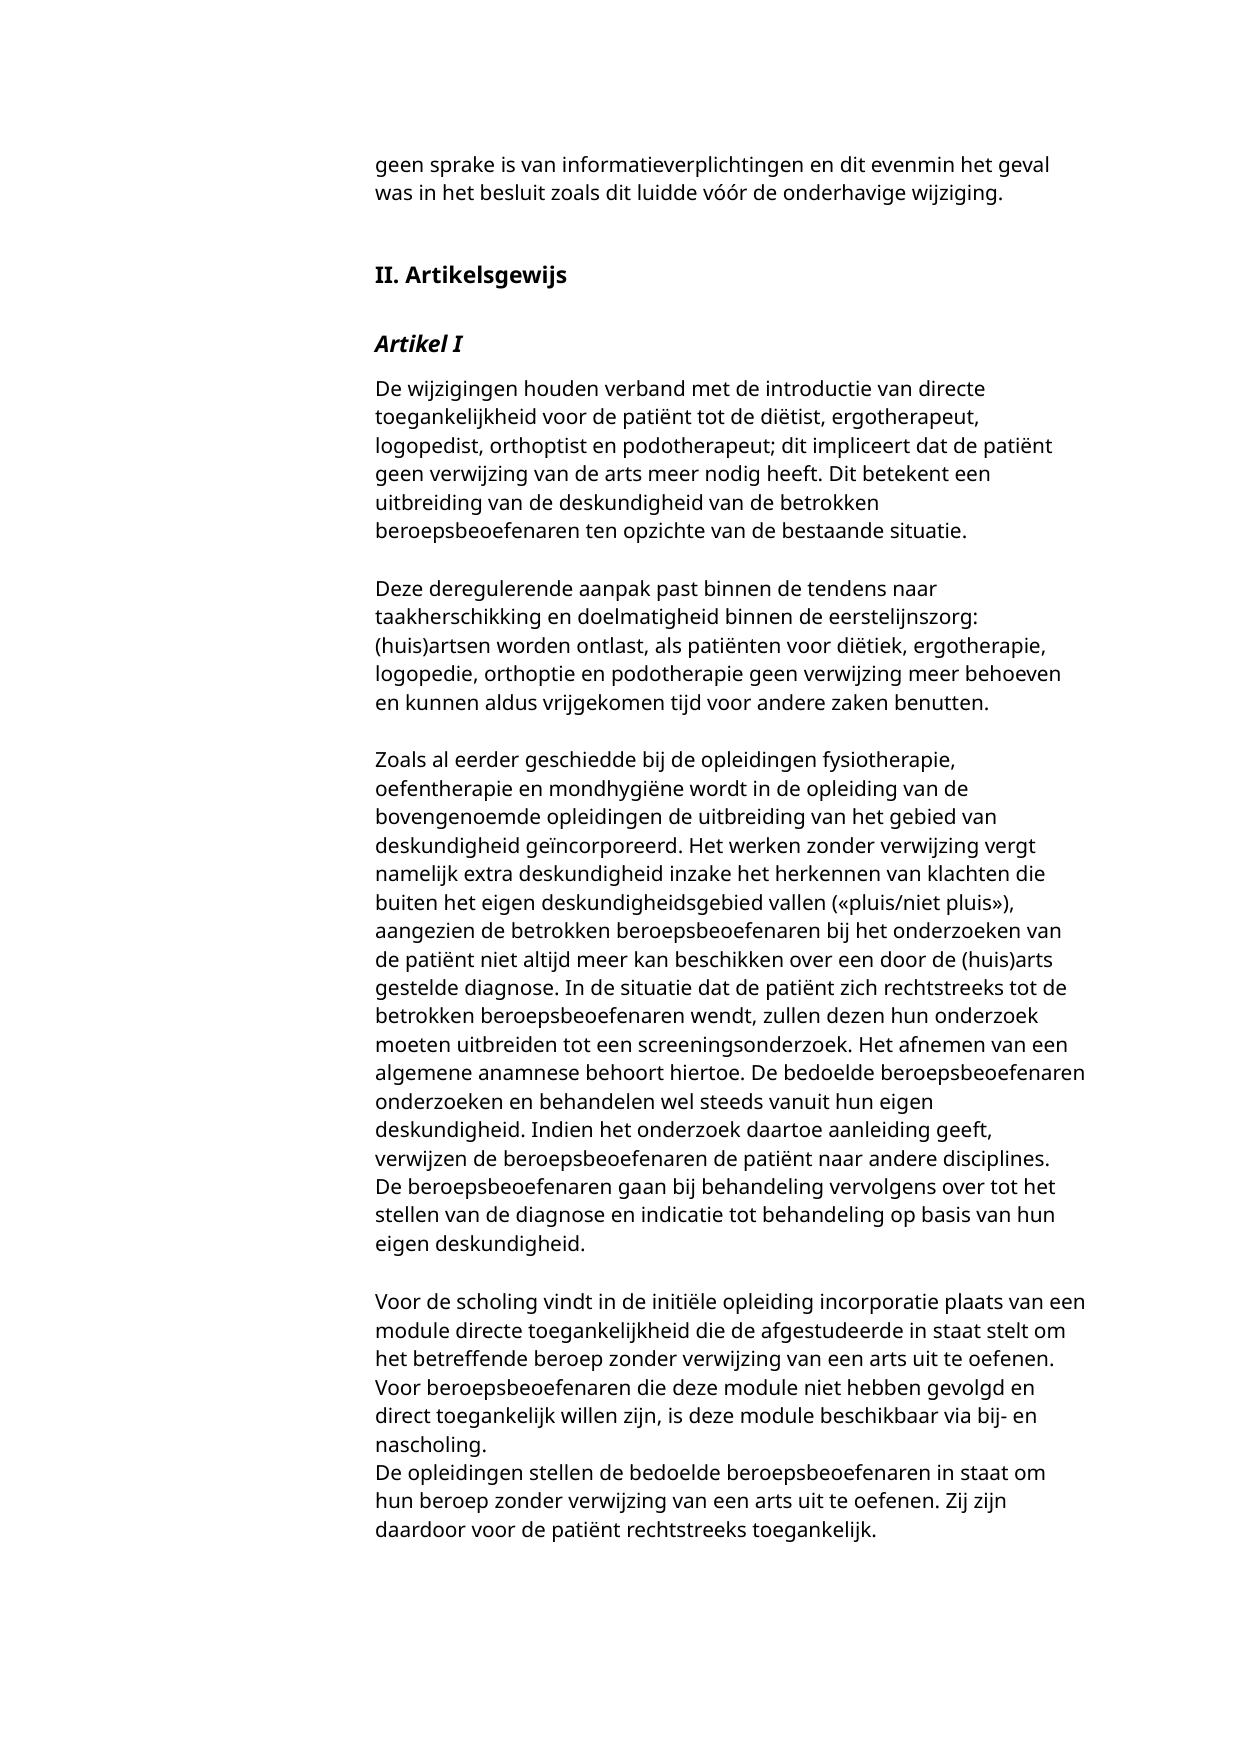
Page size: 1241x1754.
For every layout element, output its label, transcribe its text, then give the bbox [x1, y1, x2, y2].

text Deze deregulerende aanpak past binnen de tendens naar taakherschikking en doelmatigheid binnen de eerstelijnszorg: (huis)artsen worden ontlast, als patiënten voor diëtiek, ergotherapie, logopedie, orthoptie en podotherapie geen verwijzing meer behoeven en kunnen aldus vrijgekomen tijd voor andere zaken benutten. [375, 574, 1090, 716]
text geen sprake is van informatieverplichtingen en dit evenmin het geval was in het besluit zoals dit luidde vóór de onderhavige wijziging. [375, 150, 1090, 207]
subtitle II. Artikelsgewijs [375, 259, 1090, 290]
text Voor de scholing vindt in de initiële opleiding incorporatie plaats van een module directe toegankelijkheid die de afgestudeerde in staat stelt om het betreffende beroep zonder verwijzing van een arts uit te oefenen. Voor beroepsbeoefenaren die deze module niet hebben gevolgd en direct toegankelijk willen zijn, is deze module beschikbaar via bij- en nascholing. [375, 1287, 1090, 1458]
text De wijzigingen houden verband met de introductie van directe toegankelijkheid voor de patiënt tot de diëtist, ergotherapeut, logopedist, orthoptist en podotherapeut; dit impliceert dat de patiënt geen verwijzing van de arts meer nodig heeft. Dit betekent een uitbreiding van de deskundigheid van de betrokken beroepsbeoefenaren ten opzichte van de bestaande situatie. [375, 374, 1090, 544]
text De beroepsbeoefenaren gaan bij behandeling vervolgens over tot het stellen van de diagnose en indicatie tot behandeling op basis van hun eigen deskundigheid. [375, 1172, 1090, 1257]
text De opleidingen stellen de bedoelde beroepsbeoefenaren in staat om hun beroep zonder verwijzing van een arts uit te oefenen. Zij zijn daardoor voor de patiënt rechtstreeks toegankelijk. [375, 1458, 1090, 1543]
subtitle Artikel I [375, 328, 1090, 359]
text Zoals al eerder geschiedde bij de opleidingen fysiotherapie, oefentherapie en mondhygiëne wordt in de opleiding van de bovengenoemde opleidingen de uitbreiding van het gebied van deskundigheid geïncorporeerd. Het werken zonder verwijzing vergt namelijk extra deskundigheid inzake het herkennen van klachten die buiten het eigen deskundigheidsgebied vallen («pluis/niet pluis»), aangezien de betrokken beroepsbeoefenaren bij het onderzoeken van de patiënt niet altijd meer kan beschikken over een door de (huis)arts gestelde diagnose. In de situatie dat de patiënt zich rechtstreeks tot de betrokken beroepsbeoefenaren wendt, zullen dezen hun onderzoek moeten uitbreiden tot een screeningsonderzoek. Het afnemen van een algemene anamnese behoort hiertoe. De bedoelde beroepsbeoefenaren onderzoeken en behandelen wel steeds vanuit hun eigen deskundigheid. Indien het onderzoek daartoe aanleiding geeft, verwijzen de beroepsbeoefenaren de patiënt naar andere disciplines. [375, 746, 1090, 1172]
